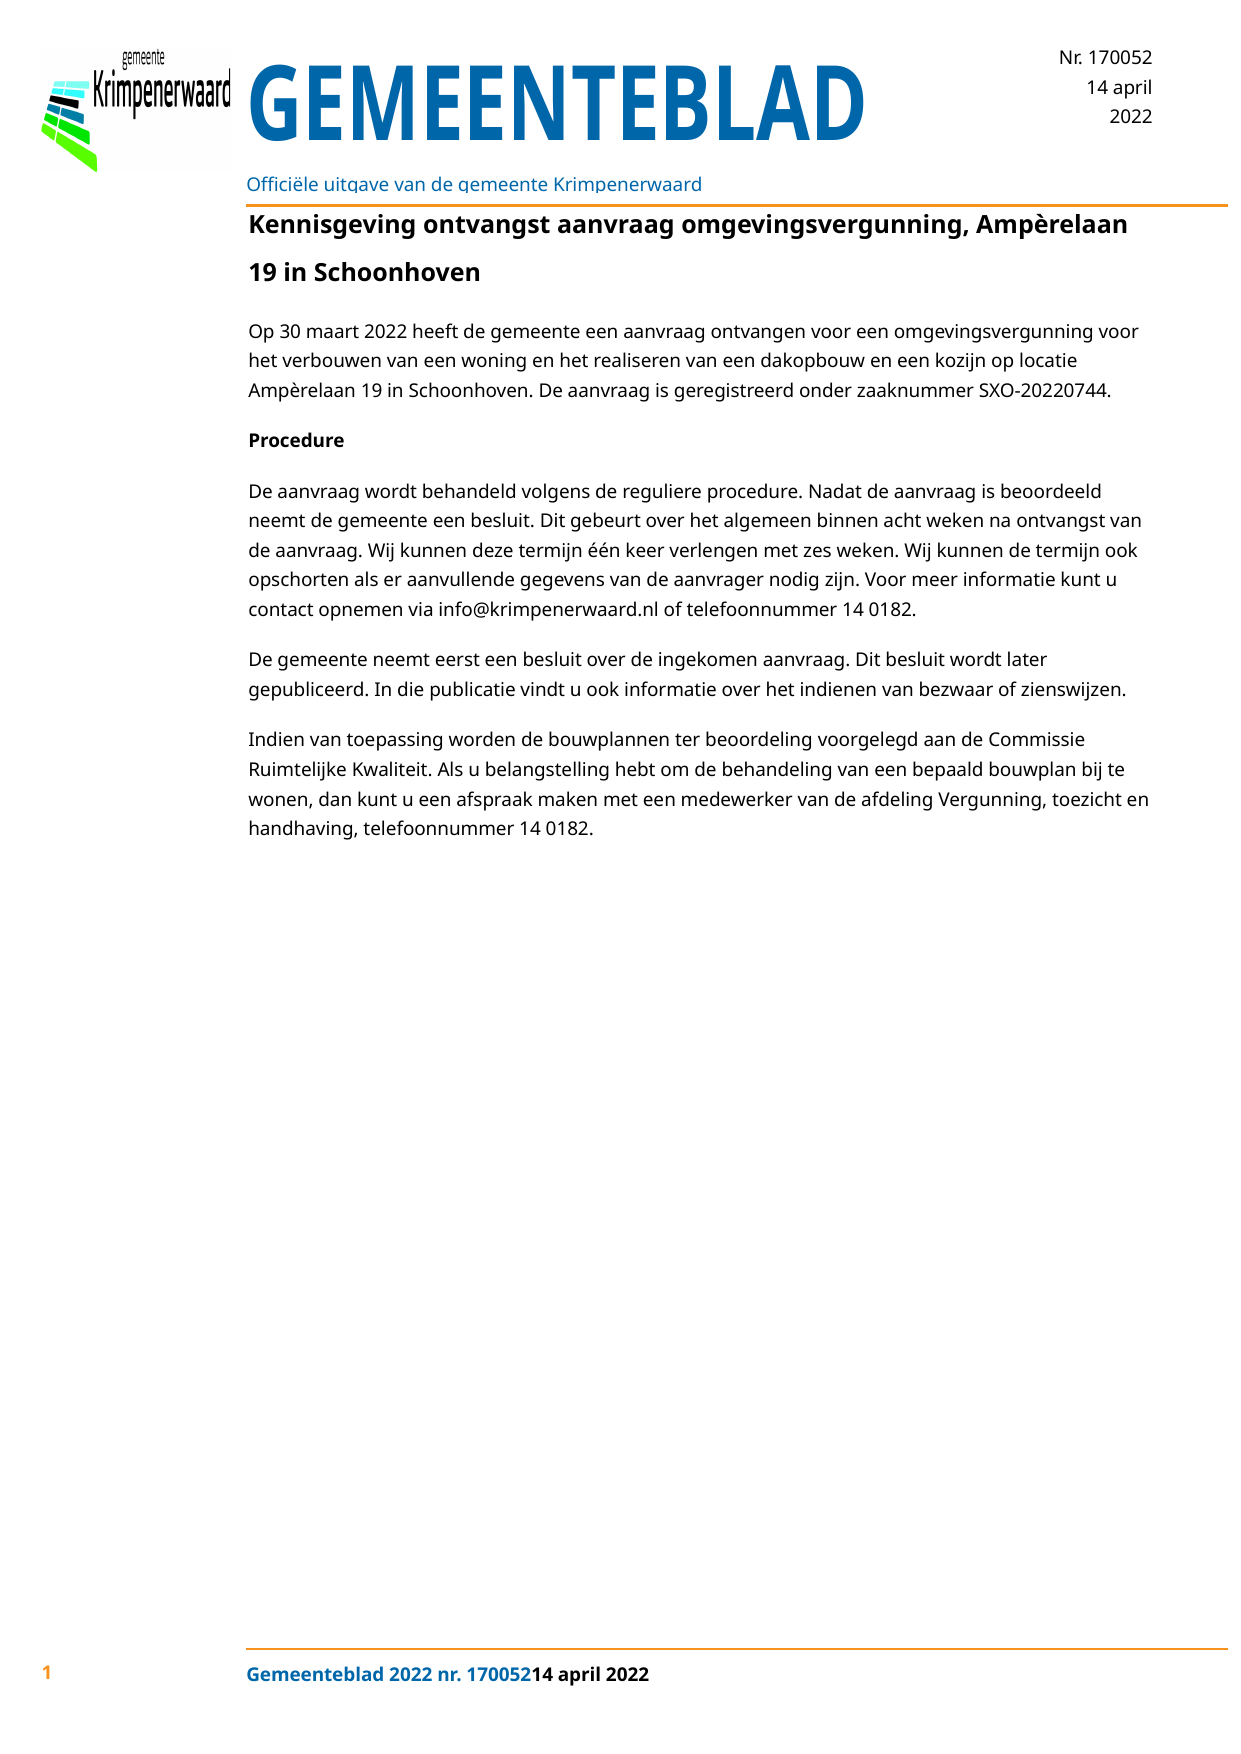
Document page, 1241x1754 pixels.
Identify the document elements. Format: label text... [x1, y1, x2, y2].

text Kennisgeving ontvangst aanvraag omgevingsvergunning, Ampèrelaan 19 in Schoonhoven [248, 207, 1152, 288]
text Op 30 maart 2022 heeft de gemeente een aanvraag ontvangen voor een omgevingsvergunning voor het verbouwen van een woning en het realiseren van een dakopbouw en een kozijn op locatie Ampèrelaan 19 in Schoonhoven. De aanvraag is geregistreerd onder zaaknummer SXO-20220744. [248, 318, 1152, 403]
text Indien van toepassing worden de bouwplannen ter beoordeling voorgelegd aan de Commissie Ruimtelijke Kwaliteit. Als u belangstelling hebt om de behandeling van een bepaald bouwplan bij te wonen, dan kunt u een afspraak maken met een medewerker van de afdeling Vergunning, toezicht en handhaving, telefoonnummer 14 0182. [248, 727, 1152, 841]
text De aanvraag wordt behandeld volgens de reguliere procedure. Nadat de aanvraag is beoordeeld neemt de gemeente een besluit. Dit gebeurt over het algemeen binnen acht weken na ontvangst van de aanvraag. Wij kunnen deze termijn één keer verlengen met zes weken. Wij kunnen de termijn ook opschorten als er aanvullende gegevens van de aanvrager nodig zijn. Voor meer informatie kunt u contact opnemen via info@krimpenerwaard.nl of telefoonnummer 14 0182. [248, 478, 1152, 622]
text Procedure [248, 427, 1152, 453]
picture [41, 47, 231, 172]
text De gemeente neemt eerst een besluit over de ingekomen aanvraag. Dit besluit wordt later gepubliceerd. In die publicatie vindt u ook informatie over het indienen van bezwaar of zienswijzen. [248, 647, 1152, 702]
